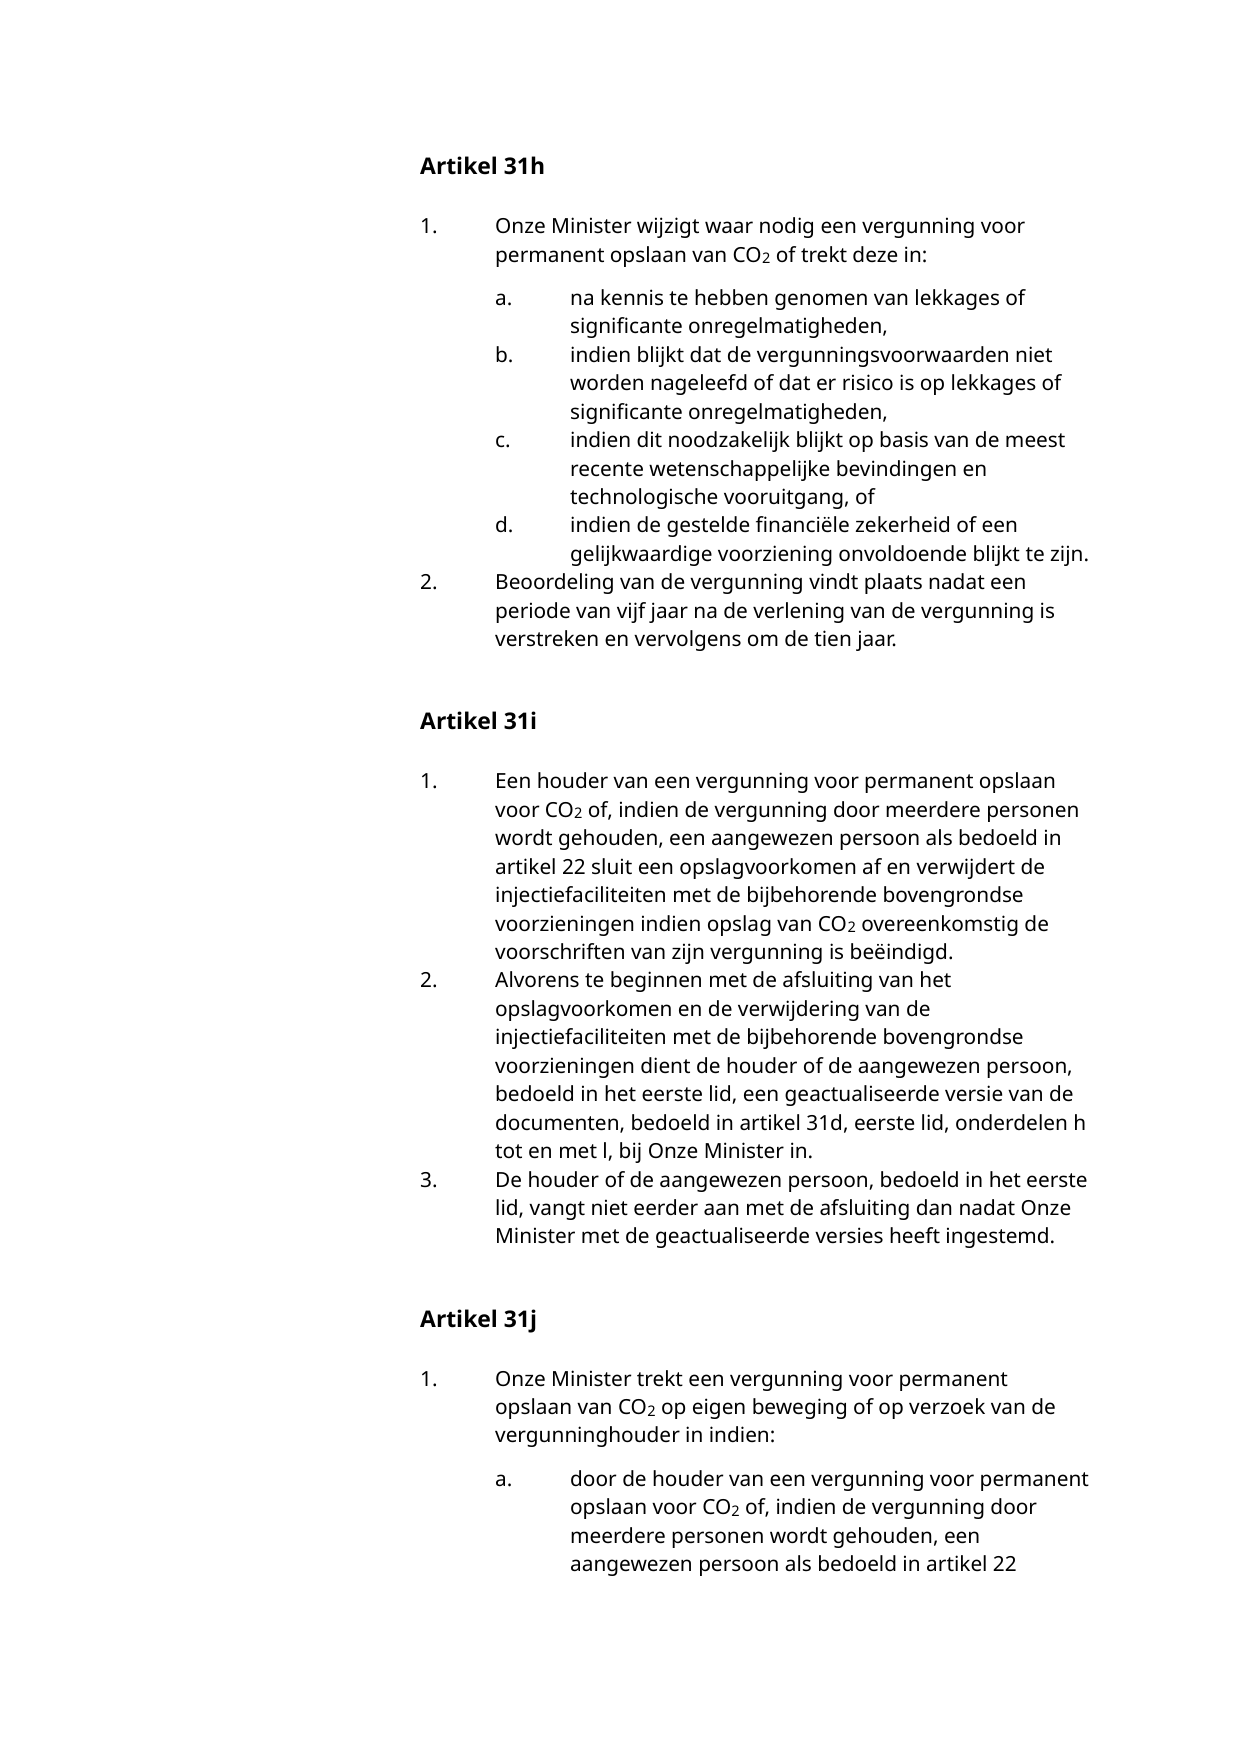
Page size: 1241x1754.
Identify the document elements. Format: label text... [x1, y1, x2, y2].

list Alvorens te beginnen met de afsluiting van het opslagvoorkomen en de verwijdering van de injectiefaciliteiten met de bijbehorende bovengrondse voorzieningen dient de houder of de aangewezen persoon, bedoeld in het eerste lid, een geactualiseerde versie van de documenten, bedoeld in artikel 31d, eerste lid, onderdelen h tot en met l, bij Onze Minister in. [420, 966, 1090, 1165]
subtitle Artikel 31i [420, 705, 1090, 737]
list Een houder van een vergunning voor permanent opslaan voor CO2 of, indien de vergunning door meerdere personen wordt gehouden, een aangewezen persoon als bedoeld in artikel 22 sluit een opslagvoorkomen af en verwijdert de injectiefaciliteiten met de bijbehorende bovengrondse voorzieningen indien opslag van CO2 overeenkomstig de voorschriften van zijn vergunning is beëindigd. [420, 767, 1090, 966]
list indien dit noodzakelijk blijkt op basis van de meest recente wetenschappelijke bevindingen en technologische vooruitgang, of [495, 425, 1090, 511]
list Onze Minister wijzigt waar nodig een vergunning voor permanent opslaan van CO2 of trekt deze in: [420, 211, 1090, 268]
list indien de gestelde financiële zekerheid of een gelijkwaardige voorziening onvoldoende blijkt te zijn. [495, 511, 1090, 567]
subtitle Artikel 31h [420, 150, 1090, 181]
list na kennis te hebben genomen van lekkages of significante onregelmatigheden, [495, 283, 1090, 340]
subtitle Artikel 31j [420, 1302, 1090, 1334]
list De houder of de aangewezen persoon, bedoeld in het eerste lid, vangt niet eerder aan met de afsluiting dan nadat Onze Minister met de geactualiseerde versies heeft ingestemd. [420, 1165, 1090, 1250]
list Beoordeling van de vergunning vindt plaats nadat een periode van vijf jaar na de verlening van de vergunning is verstreken en vervolgens om de tien jaar. [420, 567, 1090, 653]
list Onze Minister trekt een vergunning voor permanent opslaan van CO2 op eigen beweging of op verzoek van de vergunninghouder in indien: [420, 1364, 1090, 1449]
list door de houder van een vergunning voor permanent opslaan voor CO2 of, indien de vergunning door meerdere personen wordt gehouden, een aangewezen persoon als bedoeld in artikel 22 [495, 1464, 1090, 1578]
list indien blijkt dat de vergunningsvoorwaarden niet worden nageleefd of dat er risico is op lekkages of significante onregelmatigheden, [495, 340, 1090, 425]
